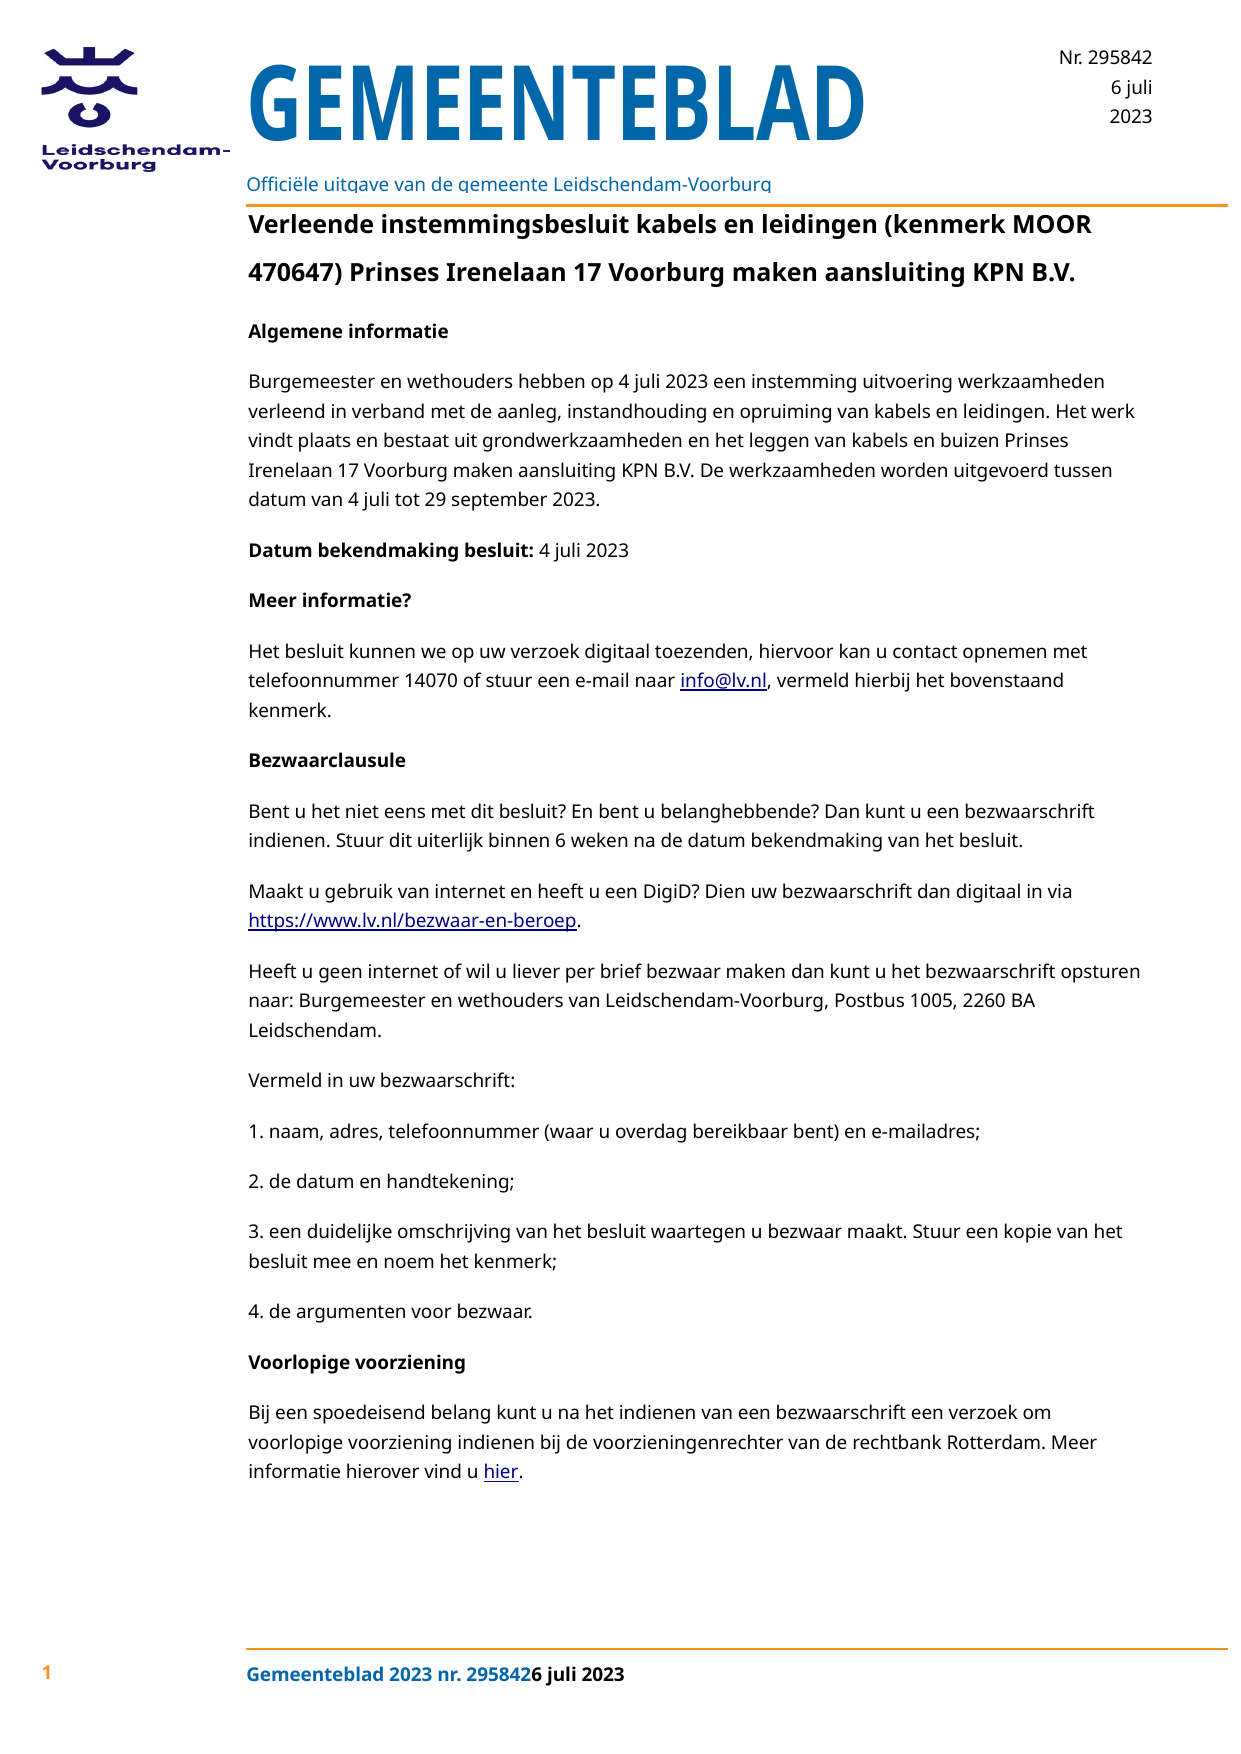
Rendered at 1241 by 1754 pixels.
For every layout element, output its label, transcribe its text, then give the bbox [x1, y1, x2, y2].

text 4. de argumenten voor bezwaar. [248, 1299, 1152, 1324]
text Maakt u gebruik van internet en heeft u een DigiD? Dien uw bezwaarschrift dan digitaal in via https://www.lv.nl/bezwaar-en-beroep. [248, 878, 1152, 933]
text Voorlopige voorziening [248, 1349, 1152, 1375]
text Algemene informatie [248, 318, 1152, 344]
text Bij een spoedeisend belang kunt u na het indienen van een bezwaarschrift een verzoek om voorlopige voorziening indienen bij de voorzieningenrechter van de rechtbank Rotterdam. Meer informatie hierover vind u hier. [248, 1399, 1152, 1484]
text Datum bekendmaking besluit: 4 juli 2023 [248, 537, 1152, 563]
text Meer informatie? [248, 587, 1152, 613]
text Burgemeester en wethouders hebben op 4 juli 2023 een instemming uitvoering werkzaamheden verleend in verband met de aanleg, instandhouding en opruiming van kabels en leidingen. Het werk vindt plaats en bestaat uit grondwerkzaamheden en het leggen van kabels en buizen Prinses Irenelaan 17 Voorburg maken aansluiting KPN B.V. De werkzaamheden worden uitgevoerd tussen datum van 4 juli tot 29 september 2023. [248, 368, 1152, 512]
text Bezwaarclausule [248, 747, 1152, 773]
text Het besluit kunnen we op uw verzoek digitaal toezenden, hiervoor kan u contact opnemen met telefoonnummer 14070 of stuur een e-mail naar info@lv.nl, vermeld hierbij het bovenstaand kenmerk. [248, 638, 1152, 723]
text Vermeld in uw bezwaarschrift: [248, 1067, 1152, 1093]
text Verleende instemmingsbesluit kabels en leidingen (kenmerk MOOR 470647) Prinses Irenelaan 17 Voorburg maken aansluiting KPN B.V. [248, 207, 1152, 288]
text Bent u het niet eens met dit besluit? En bent u belanghebbende? Dan kunt u een bezwaarschrift indienen. Stuur dit uiterlijk binnen 6 weken na de datum bekendmaking van het besluit. [248, 798, 1152, 853]
text 3. een duidelijke omschrijving van het besluit waartegen u bezwaar maakt. Stuur een kopie van het besluit mee en noem het kenmerk; [248, 1219, 1152, 1274]
text 1. naam, adres, telefoonnummer (waar u overdag bereikbaar bent) en e-mailadres; [248, 1118, 1152, 1144]
picture [41, 47, 231, 172]
text Heeft u geen internet of wil u liever per brief bezwaar maken dan kunt u het bezwaarschrift opsturen naar: Burgemeester en wethouders van Leidschendam-Voorburg, Postbus 1005, 2260 BA Leidschendam. [248, 958, 1152, 1043]
text 2. de datum en handtekening; [248, 1168, 1152, 1194]
